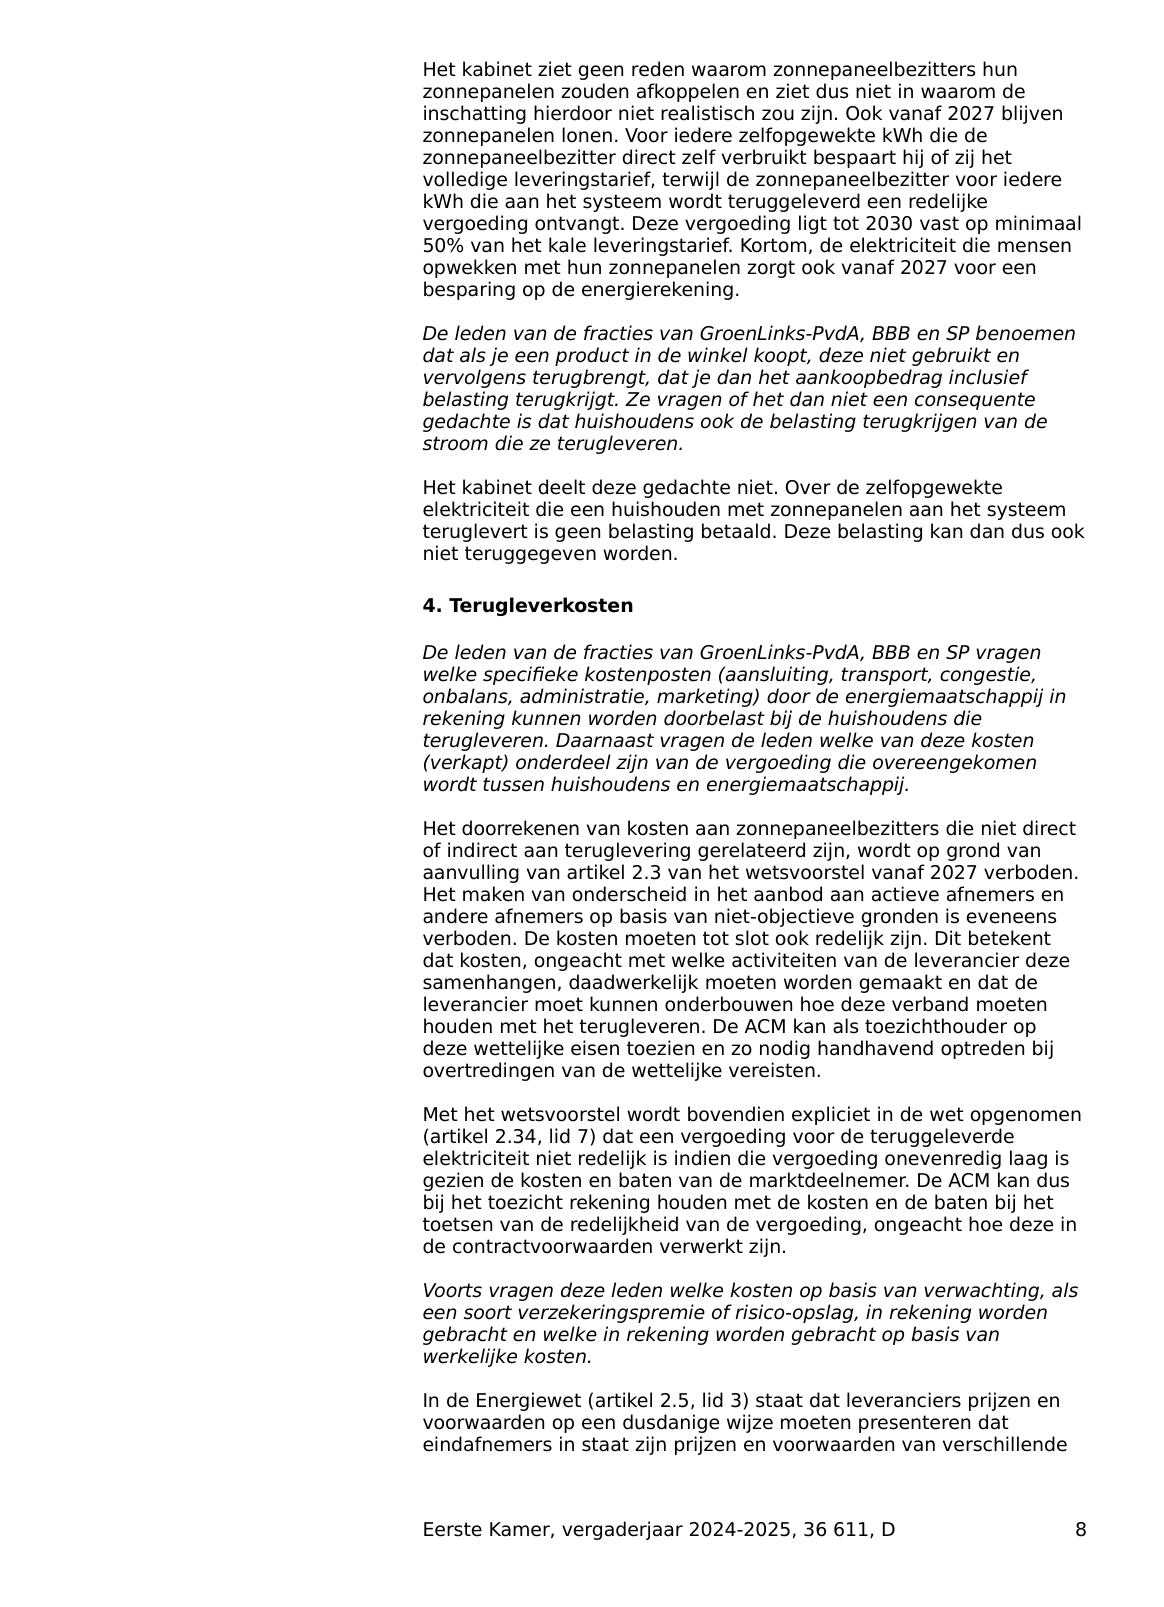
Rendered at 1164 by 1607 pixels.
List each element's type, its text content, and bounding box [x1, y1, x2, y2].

text In de Energiewet (artikel 2.5, lid 3) staat dat leveranciers prijzen en voorwaarden op een dusdanige wijze moeten presenteren dat eindafnemers in staat zijn prijzen en voorwaarden van verschillende [422, 1390, 1087, 1456]
subtitle 4. Terugleverkosten [422, 595, 1087, 617]
text De leden van de fracties van GroenLinks-PvdA, BBB en SP benoemen dat als je een product in de winkel koopt, deze niet gebruikt en vervolgens terugbrengt, dat je dan het aankoopbedrag inclusief belasting terugkrijgt. Ze vragen of het dan niet een consequente gedachte is dat huishoudens ook de belasting terugkrijgen van de stroom die ze terugleveren. [422, 323, 1087, 455]
text Het kabinet deelt deze gedachte niet. Over de zelfopgewekte elektriciteit die een huishouden met zonnepanelen aan het systeem teruglevert is geen belasting betaald. Deze belasting kan dan dus ook niet teruggegeven worden. [422, 477, 1087, 565]
text Voorts vragen deze leden welke kosten op basis van verwachting, als een soort verzekeringspremie of risico-opslag, in rekening worden gebracht en welke in rekening worden gebracht op basis van werkelijke kosten. [422, 1280, 1087, 1368]
text Met het wetsvoorstel wordt bovendien expliciet in de wet opgenomen (artikel 2.34, lid 7) dat een vergoeding voor de teruggeleverde elektriciteit niet redelijk is indien die vergoeding onevenredig laag is gezien de kosten en baten van de marktdeelnemer. De ACM kan dus bij het toezicht rekening houden met de kosten en de baten bij het toetsen van de redelijkheid van de vergoeding, ongeacht hoe deze in de contractvoorwaarden verwerkt zijn. [422, 1104, 1087, 1258]
text De leden van de fracties van GroenLinks-PvdA, BBB en SP vragen welke specifieke kostenposten (aansluiting, transport, congestie, onbalans, administratie, marketing) door de energiemaatschappij in rekening kunnen worden doorbelast bij de huishoudens die terugleveren. Daarnaast vragen de leden welke van deze kosten (verkapt) onderdeel zijn van de vergoeding die overeengekomen wordt tussen huishoudens en energiemaatschappij. [422, 642, 1087, 796]
text Het kabinet ziet geen reden waarom zonnepaneelbezitters hun zonnepanelen zouden afkoppelen en ziet dus niet in waarom de inschatting hierdoor niet realistisch zou zijn. Ook vanaf 2027 blijven zonnepanelen lonen. Voor iedere zelfopgewekte kWh die de zonnepaneelbezitter direct zelf verbruikt bespaart hij of zij het volledige leveringstarief, terwijl de zonnepaneelbezitter voor iedere kWh die aan het systeem wordt teruggeleverd een redelijke vergoeding ontvangt. Deze vergoeding ligt tot 2030 vast op minimaal 50% van het kale leveringstarief. Kortom, de elektriciteit die mensen opwekken met hun zonnepanelen zorgt ook vanaf 2027 voor een besparing op de energierekening. [422, 59, 1087, 301]
text Het doorrekenen van kosten aan zonnepaneelbezitters die niet direct of indirect aan teruglevering gerelateerd zijn, wordt op grond van aanvulling van artikel 2.3 van het wetsvoorstel vanaf 2027 verboden. Het maken van onderscheid in het aanbod aan actieve afnemers en andere afnemers op basis van niet-objectieve gronden is eveneens verboden. De kosten moeten tot slot ook redelijk zijn. Dit betekent dat kosten, ongeacht met welke activiteiten van de leverancier deze samenhangen, daadwerkelijk moeten worden gemaakt en dat de leverancier moet kunnen onderbouwen hoe deze verband moeten houden met het terugleveren. De ACM kan als toezichthouder op deze wettelijke eisen toezien en zo nodig handhavend optreden bij overtredingen van de wettelijke vereisten. [422, 818, 1087, 1082]
